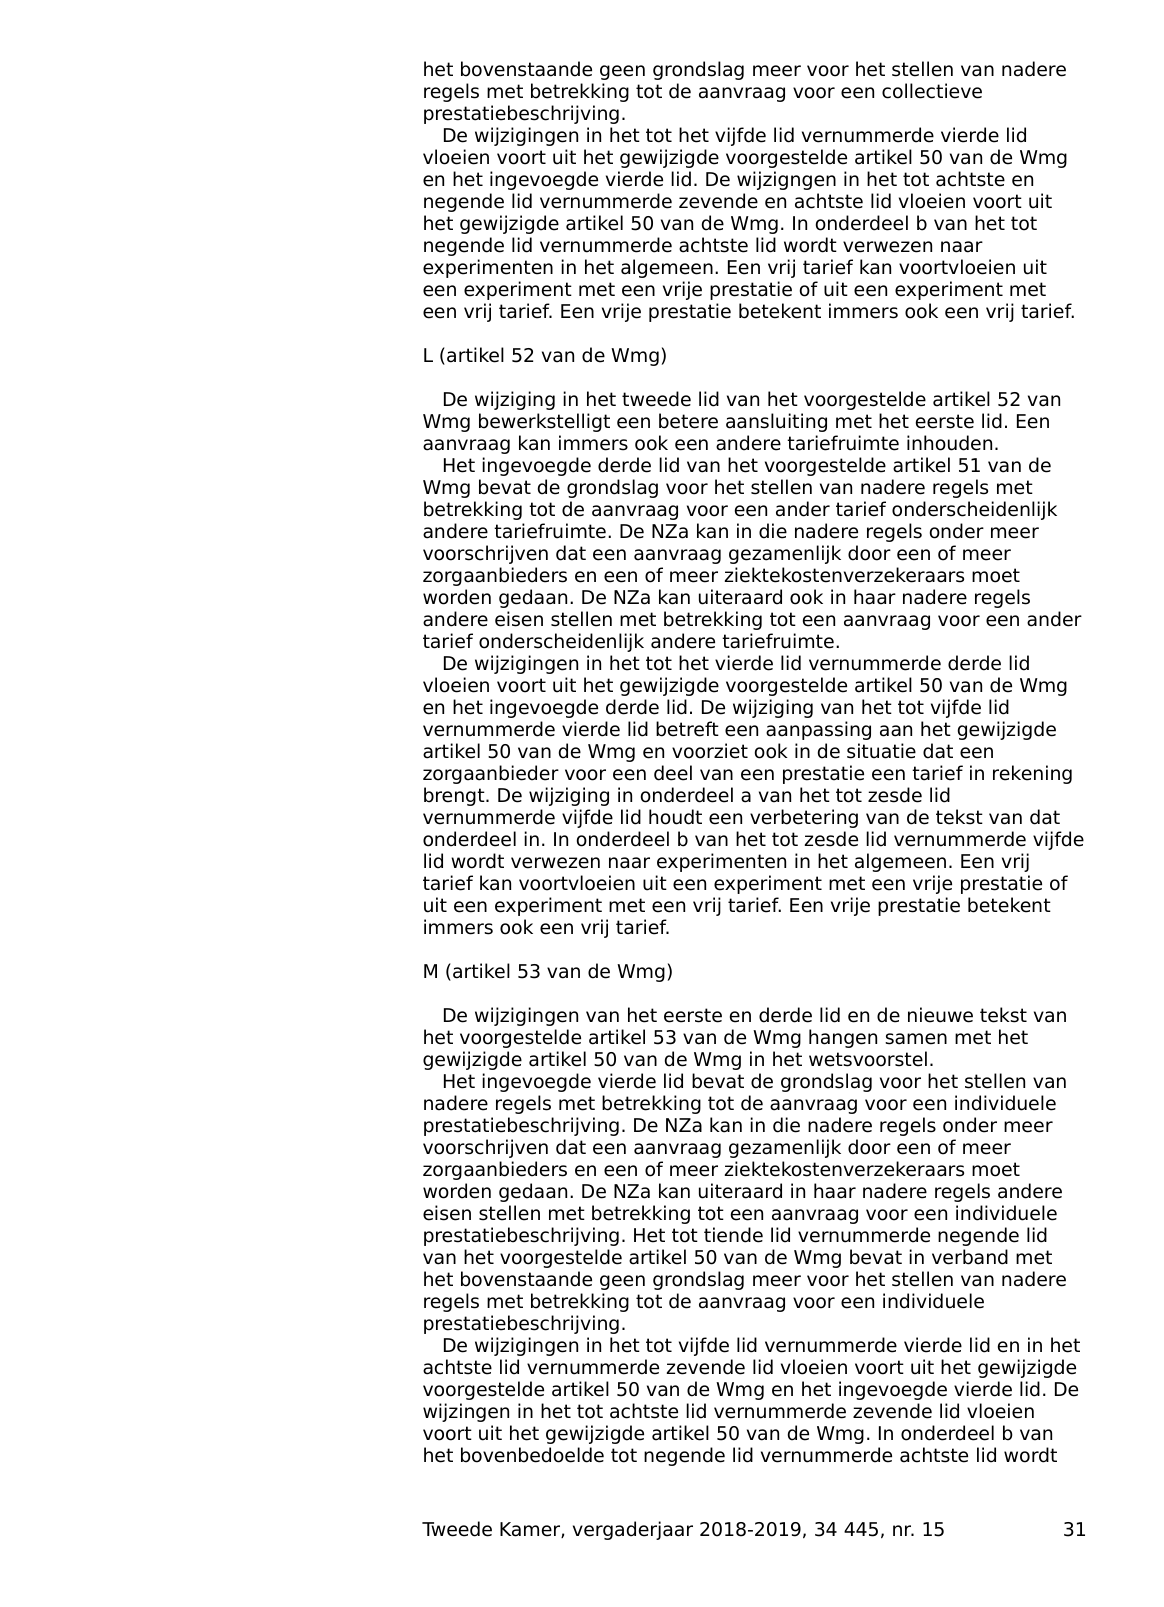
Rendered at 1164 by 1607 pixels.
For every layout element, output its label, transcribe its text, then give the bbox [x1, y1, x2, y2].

text Het ingevoegde derde lid van het voorgestelde artikel 51 van de Wmg bevat de grondslag voor het stellen van nadere regels met betrekking tot de aanvraag voor een ander tarief onderscheidenlijk andere tariefruimte. De NZa kan in die nadere regels onder meer voorschrijven dat een aanvraag gezamenlijk door een of meer zorgaanbieders en een of meer ziektekostenverzekeraars moet worden gedaan. De NZa kan uiteraard ook in haar nadere regels andere eisen stellen met betrekking tot een aanvraag voor een ander tarief onderscheidenlijk andere tariefruimte. [422, 455, 1087, 653]
subtitle M (artikel 53 van de Wmg) [422, 961, 1087, 983]
subtitle L (artikel 52 van de Wmg) [422, 345, 1087, 367]
text het bovenstaande geen grondslag meer voor het stellen van nadere regels met betrekking tot de aanvraag voor een collectieve prestatiebeschrijving. [422, 59, 1087, 125]
text De wijziging in het tweede lid van het voorgestelde artikel 52 van Wmg bewerkstelligt een betere aansluiting met het eerste lid. Een aanvraag kan immers ook een andere tariefruimte inhouden. [422, 389, 1087, 455]
text De wijzigingen van het eerste en derde lid en de nieuwe tekst van het voorgestelde artikel 53 van de Wmg hangen samen met het gewijzigde artikel 50 van de Wmg in het wetsvoorstel. [422, 1005, 1087, 1071]
text Het ingevoegde vierde lid bevat de grondslag voor het stellen van nadere regels met betrekking tot de aanvraag voor een individuele prestatiebeschrijving. De NZa kan in die nadere regels onder meer voorschrijven dat een aanvraag gezamenlijk door een of meer zorgaanbieders en een of meer ziektekostenverzekeraars moet worden gedaan. De NZa kan uiteraard in haar nadere regels andere eisen stellen met betrekking tot een aanvraag voor een individuele prestatiebeschrijving. Het tot tiende lid vernummerde negende lid van het voorgestelde artikel 50 van de Wmg bevat in verband met het bovenstaande geen grondslag meer voor het stellen van nadere regels met betrekking tot de aanvraag voor een individuele prestatiebeschrijving. [422, 1071, 1087, 1335]
text De wijzigingen in het tot het vijfde lid vernummerde vierde lid vloeien voort uit het gewijzigde voorgestelde artikel 50 van de Wmg en het ingevoegde vierde lid. De wijzigngen in het tot achtste en negende lid vernummerde zevende en achtste lid vloeien voort uit het gewijzigde artikel 50 van de Wmg. In onderdeel b van het tot negende lid vernummerde achtste lid wordt verwezen naar experimenten in het algemeen. Een vrij tarief kan voortvloeien uit een experiment met een vrije prestatie of uit een experiment met een vrij tarief. Een vrije prestatie betekent immers ook een vrij tarief. [422, 125, 1087, 323]
text De wijzigingen in het tot het vierde lid vernummerde derde lid vloeien voort uit het gewijzigde voorgestelde artikel 50 van de Wmg en het ingevoegde derde lid. De wijziging van het tot vijfde lid vernummerde vierde lid betreft een aanpassing aan het gewijzigde artikel 50 van de Wmg en voorziet ook in de situatie dat een zorgaanbieder voor een deel van een prestatie een tarief in rekening brengt. De wijziging in onderdeel a van het tot zesde lid vernummerde vijfde lid houdt een verbetering van de tekst van dat onderdeel in. In onderdeel b van het tot zesde lid vernummerde vijfde lid wordt verwezen naar experimenten in het algemeen. Een vrij tarief kan voortvloeien uit een experiment met een vrije prestatie of uit een experiment met een vrij tarief. Een vrije prestatie betekent immers ook een vrij tarief. [422, 653, 1087, 939]
text De wijzigingen in het tot vijfde lid vernummerde vierde lid en in het achtste lid vernummerde zevende lid vloeien voort uit het gewijzigde voorgestelde artikel 50 van de Wmg en het ingevoegde vierde lid. De wijzingen in het tot achtste lid vernummerde zevende lid vloeien voort uit het gewijzigde artikel 50 van de Wmg. In onderdeel b van het bovenbedoelde tot negende lid vernummerde achtste lid wordt [422, 1335, 1087, 1467]
